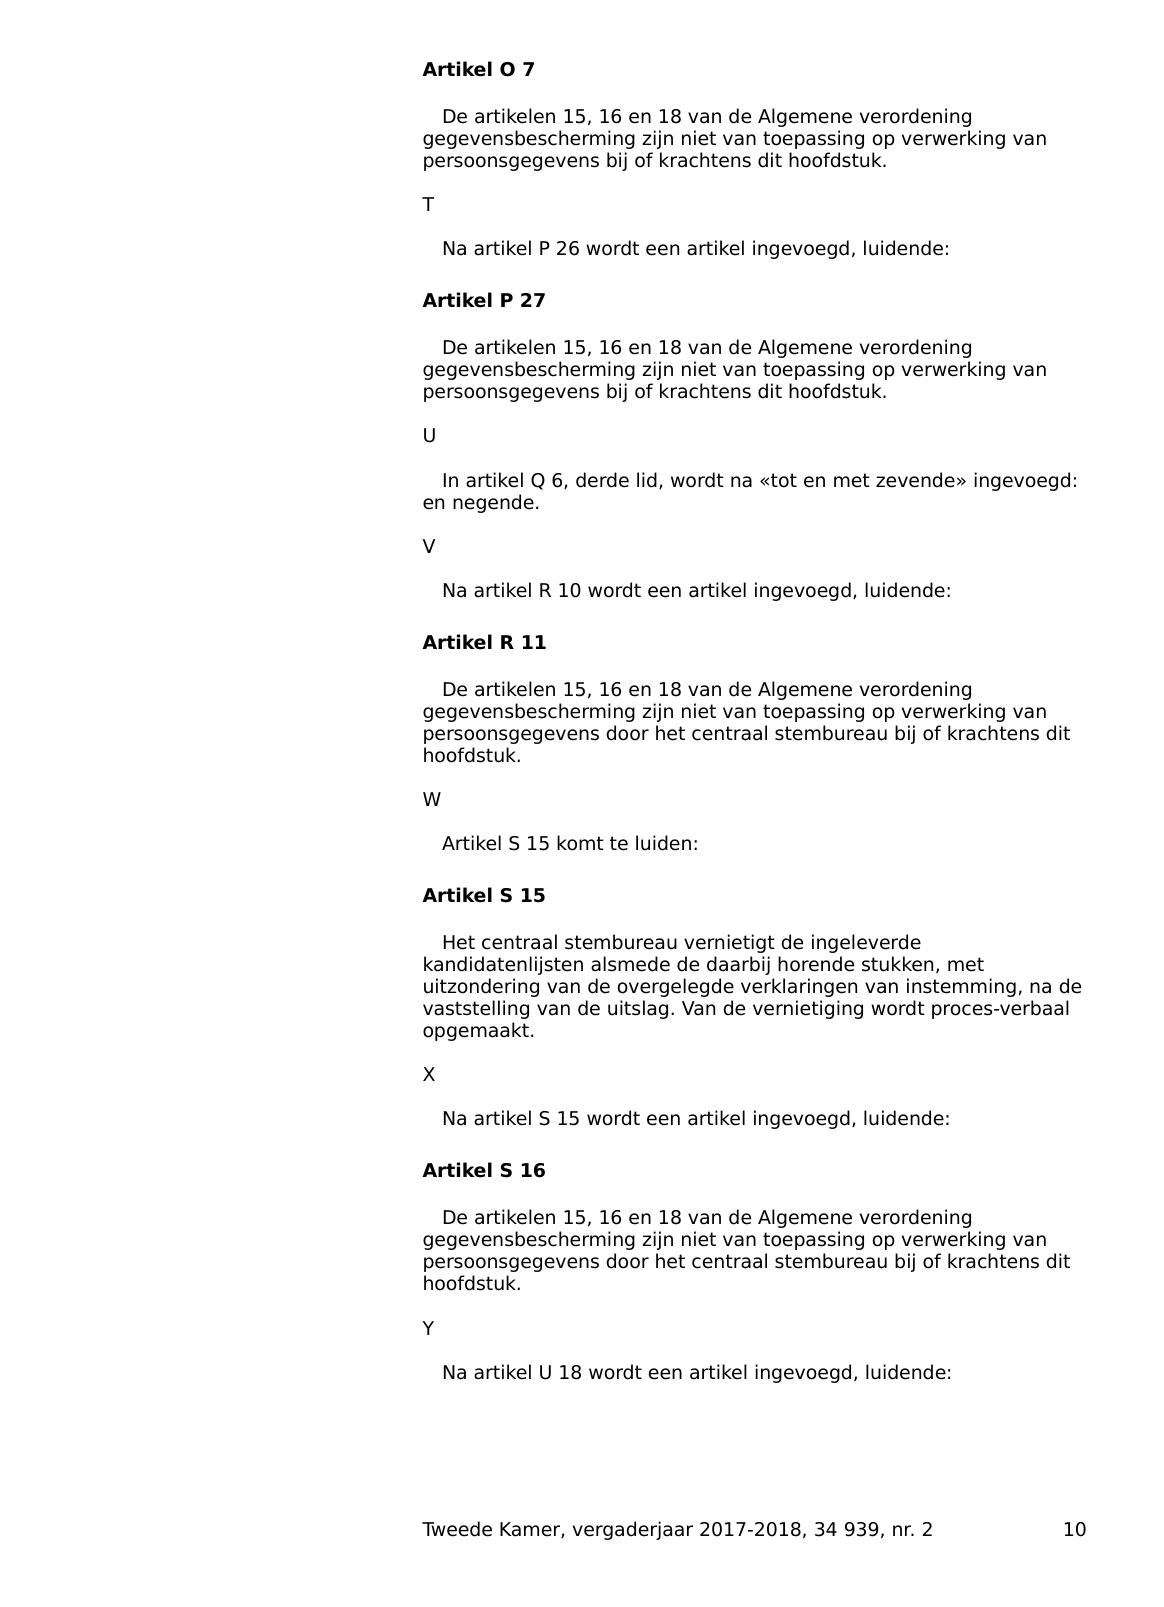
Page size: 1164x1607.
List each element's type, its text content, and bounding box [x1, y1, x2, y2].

subtitle Artikel R 11 [422, 632, 1087, 654]
text De artikelen 15, 16 en 18 van de Algemene verordening gegevensbescherming zijn niet van toepassing op verwerking van persoonsgegevens door het centraal stembureau bij of krachtens dit hoofdstuk. [422, 679, 1087, 767]
text Na artikel U 18 wordt een artikel ingevoegd, luidende: [422, 1362, 1087, 1383]
text De artikelen 15, 16 en 18 van de Algemene verordening gegevensbescherming zijn niet van toepassing op verwerking van persoonsgegevens bij of krachtens dit hoofdstuk. [422, 337, 1087, 403]
text De artikelen 15, 16 en 18 van de Algemene verordening gegevensbescherming zijn niet van toepassing op verwerking van persoonsgegevens bij of krachtens dit hoofdstuk. [422, 106, 1087, 172]
subtitle Artikel S 16 [422, 1160, 1087, 1182]
text Het centraal stembureau vernietigt de ingeleverde kandidatenlijsten alsmede de daarbij horende stukken, met uitzondering van de overgelegde verklaringen van instemming, na de vaststelling van de uitslag. Van de vernietiging wordt proces-verbaal opgemaakt. [422, 932, 1087, 1042]
subtitle Artikel S 15 [422, 885, 1087, 907]
text Artikel S 15 komt te luiden: [422, 833, 1087, 855]
text U [422, 425, 1087, 447]
text X [422, 1064, 1087, 1086]
subtitle Artikel P 27 [422, 290, 1087, 312]
text In artikel Q 6, derde lid, wordt na «tot en met zevende» ingevoegd: en negende. [422, 469, 1087, 513]
text W [422, 789, 1087, 811]
text Y [422, 1317, 1087, 1339]
text Na artikel S 15 wordt een artikel ingevoegd, luidende: [422, 1108, 1087, 1130]
text Na artikel R 10 wordt een artikel ingevoegd, luidende: [422, 580, 1087, 602]
text Na artikel P 26 wordt een artikel ingevoegd, luidende: [422, 238, 1087, 260]
text De artikelen 15, 16 en 18 van de Algemene verordening gegevensbescherming zijn niet van toepassing op verwerking van persoonsgegevens door het centraal stembureau bij of krachtens dit hoofdstuk. [422, 1207, 1087, 1295]
subtitle Artikel O 7 [422, 59, 1087, 81]
text V [422, 536, 1087, 558]
text T [422, 194, 1087, 216]
